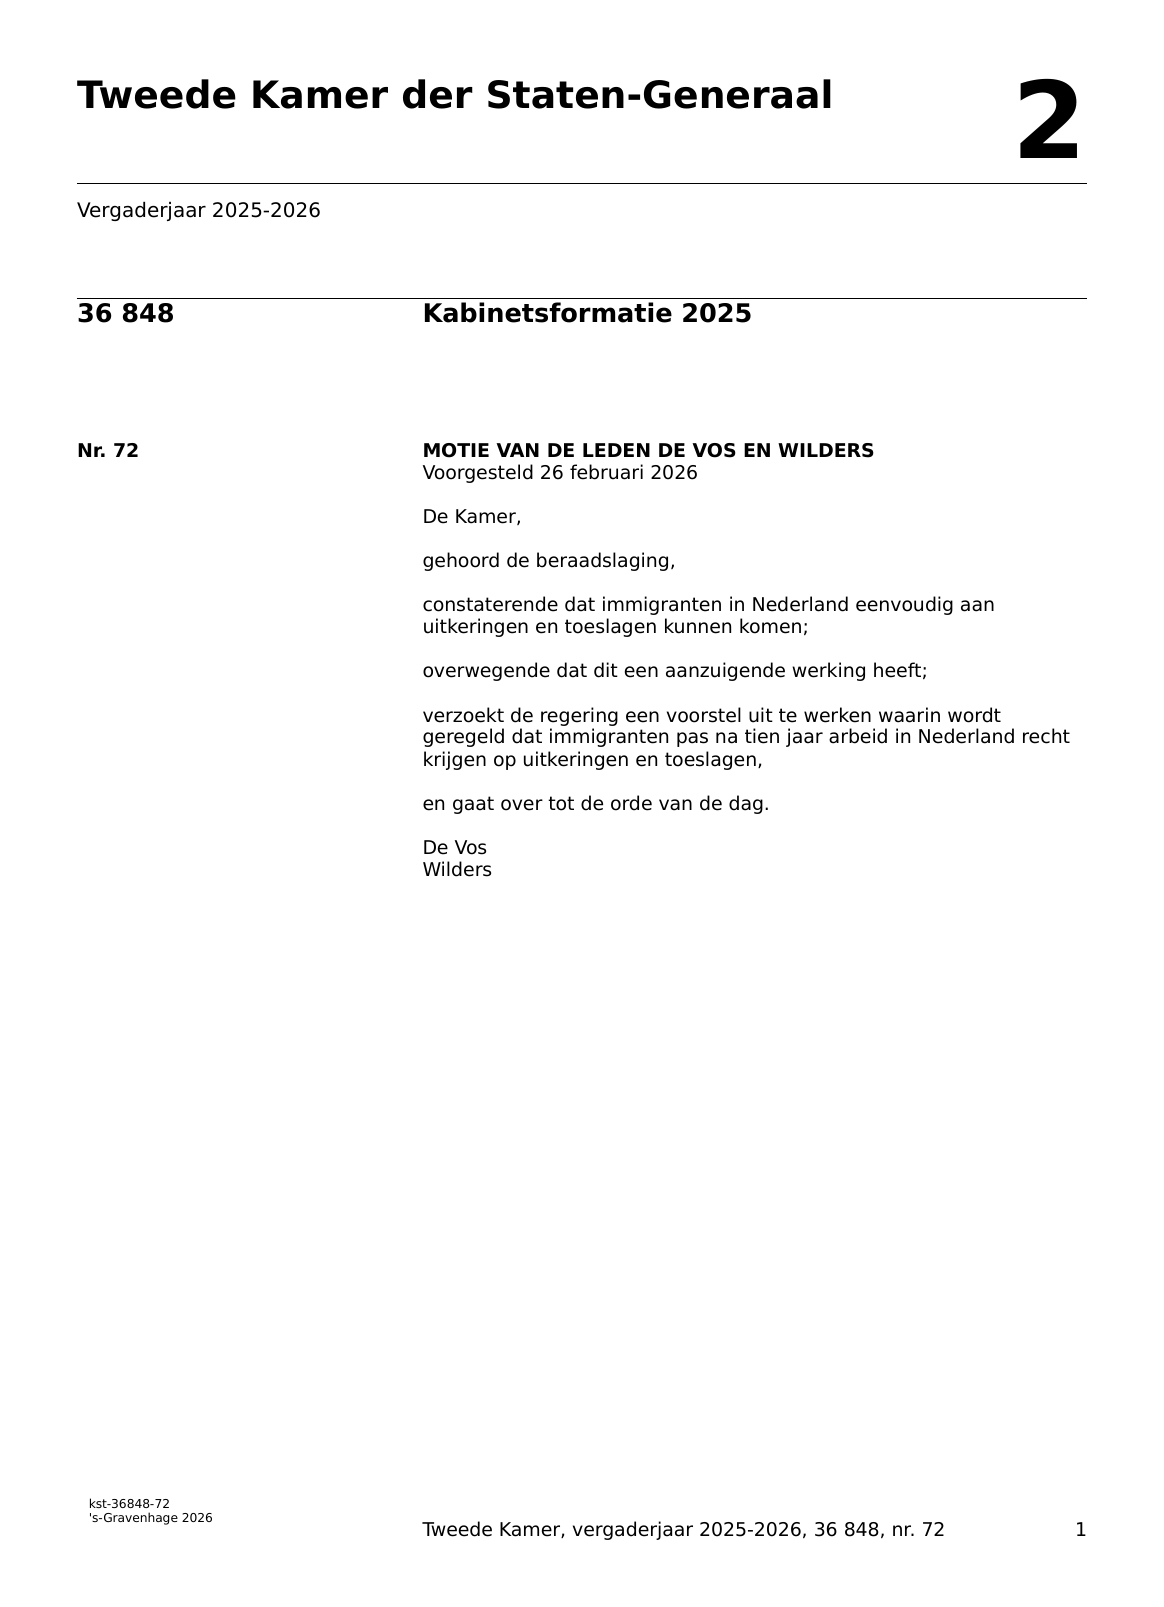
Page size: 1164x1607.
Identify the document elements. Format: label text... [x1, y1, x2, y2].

text verzoekt de regering een voorstel uit te werken waarin wordt geregeld dat immigranten pas na tien jaar arbeid in Nederland recht krijgen op uitkeringen en toeslagen, [422, 704, 1087, 770]
text Wilders [422, 859, 1087, 881]
text De Kamer, [422, 506, 1087, 528]
text overwegende dat dit een aanzuigende werking heeft; [422, 660, 1087, 682]
table_header 2 [886, 59, 1087, 183]
text kst-36848-72 [88, 1497, 323, 1511]
text en gaat over tot de orde van de dag. [422, 793, 1087, 814]
text gehoord de beraadslaging, [422, 550, 1087, 572]
text constaterende dat immigranten in Nederland eenvoudig aan uitkeringen en toeslagen kunnen komen; [422, 594, 1087, 638]
text De Vos [422, 837, 1087, 859]
table_cell Vergaderjaar 2025-2026 [77, 184, 1087, 298]
subtitle 36 848 Kabinetsformatie 2025 [77, 299, 1087, 329]
text 's-Gravenhage 2026 [88, 1511, 323, 1525]
subtitle Nr. 72 MOTIE VAN DE LEDEN DE VOS EN WILDERS [77, 440, 1087, 462]
table_header Tweede Kamer der Staten-Generaal [77, 59, 886, 183]
text Voorgesteld 26 februari 2026 [422, 462, 1087, 484]
